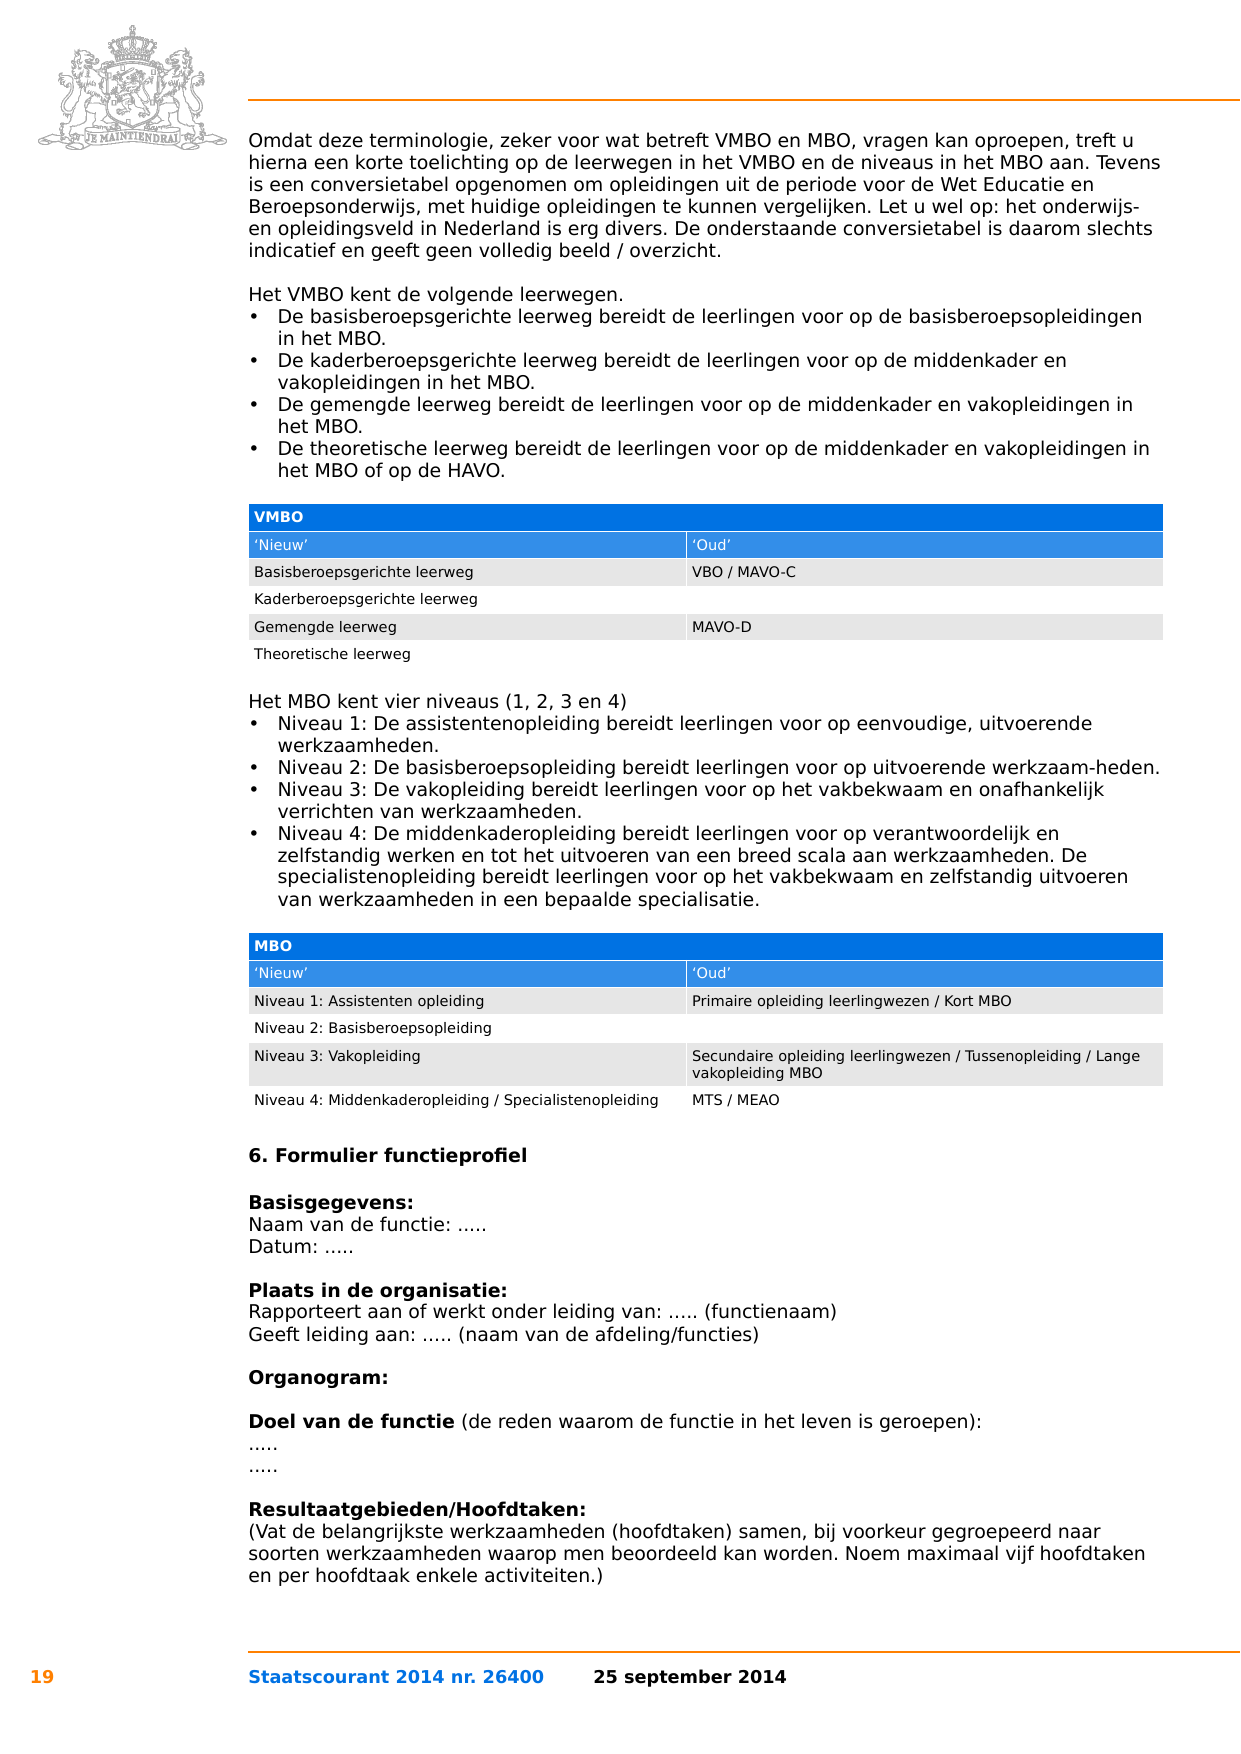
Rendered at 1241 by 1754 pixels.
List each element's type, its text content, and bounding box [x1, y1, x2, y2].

table_cell Gemengde leerweg [249, 614, 686, 640]
text Rapporteert aan of werkt onder leiding van: ..... (functienaam) [248, 1301, 1163, 1323]
table_cell ‘Oud’ [687, 532, 1163, 558]
table_cell Niveau 4: Middenkaderopleiding / Specialistenopleiding [249, 1087, 686, 1114]
text • De gemengde leerweg bereidt de leerlingen voor op de middenkader en vakopleidingen in het MBO. [248, 393, 1163, 437]
table_cell Basisberoepsgerichte leerweg [249, 559, 686, 586]
text Organogram: [248, 1367, 1163, 1389]
text Naam van de functie: ..... [248, 1214, 1163, 1236]
table_cell MTS / MEAO [687, 1087, 1163, 1114]
text • Niveau 1: De assistentenopleiding bereidt leerlingen voor op eenvoudige, uitvoerende werkzaamheden. [248, 713, 1163, 757]
table_cell Niveau 3: Vakopleiding [249, 1043, 686, 1086]
table_cell ‘Oud’ [687, 961, 1163, 987]
text Geeft leiding aan: ..... (naam van de afdeling/functies) [248, 1323, 1163, 1345]
text • Niveau 2: De basisberoepsopleiding bereidt leerlingen voor op uitvoerende werkzaam-heden. [248, 757, 1163, 778]
text (Vat de belangrijkste werkzaamheden (hoofdtaken) samen, bij voorkeur gegroepeerd naar soorten werkzaamheden waarop men beoordeeld kan worden. Noem maximaal vijf hoofdtaken en per hoofdtaak enkele activiteiten.) [248, 1521, 1163, 1587]
text ..... [248, 1433, 1163, 1455]
text Datum: ..... [248, 1236, 1163, 1258]
text • De theoretische leerweg bereidt de leerlingen voor op de middenkader en vakopleidingen in het MBO of op de HAVO. [248, 437, 1163, 481]
text Basisgegevens: [248, 1192, 1163, 1214]
table_header VMBO [249, 504, 1163, 531]
text Plaats in de organisatie: [248, 1279, 1163, 1301]
table_cell VBO / MAVO-C [687, 559, 1163, 613]
text • Niveau 4: De middenkaderopleiding bereidt leerlingen voor op verantwoordelijk en zelfstandig werken en tot het uitvoeren van een breed scala aan werkzaamheden. De specialistenopleiding bereidt leerlingen voor op het vakbekwaam en zelfstandig uitvoeren van werkzaamheden in een bepaalde specialisatie. [248, 822, 1163, 910]
table_cell Kaderberoepsgerichte leerweg [249, 587, 686, 613]
text ..... [248, 1455, 1163, 1477]
table_cell Niveau 1: Assistenten opleiding [249, 988, 686, 1014]
text Doel van de functie (de reden waarom de functie in het leven is geroepen): [248, 1411, 1163, 1433]
text • De basisberoepsgerichte leerweg bereidt de leerlingen voor op de basisberoepsopleidingen in het MBO. [248, 306, 1163, 349]
table_cell Theoretische leerweg [249, 641, 686, 668]
text Het VMBO kent de volgende leerwegen. [248, 284, 1163, 306]
text Omdat deze terminologie, zeker voor wat betreft VMBO en MBO, vragen kan oproepen, treft u hierna een korte toelichting op de leerwegen in het VMBO en de niveaus in het MBO aan. Tevens is een conversietabel opgenomen om opleidingen uit de periode voor de Wet Educatie en Beroepsonderwijs, met huidige opleidingen te kunnen vergelijken. Let u wel op: het onderwijs- en opleidingsveld in Nederland is erg divers. De onderstaande conversietabel is daarom slechts indicatief en geeft geen volledig beeld / overzicht. [248, 130, 1163, 262]
table_cell MAVO-D [687, 614, 1163, 668]
table_cell ‘Nieuw’ [249, 961, 686, 987]
table_cell ‘Nieuw’ [249, 532, 686, 558]
table_cell Niveau 2: Basisberoepsopleiding [249, 1016, 686, 1042]
picture [38, 25, 227, 150]
text Resultaatgebieden/Hoofdtaken: [248, 1499, 1163, 1521]
table_cell Secundaire opleiding leerlingwezen / Tussenopleiding / Lange vakopleiding MBO [687, 1043, 1163, 1086]
text • Niveau 3: De vakopleiding bereidt leerlingen voor op het vakbekwaam en onafhankelijk verrichten van werkzaamheden. [248, 778, 1163, 822]
text Het MBO kent vier niveaus (1, 2, 3 en 4) [248, 691, 1163, 713]
text • De kaderberoepsgerichte leerweg bereidt de leerlingen voor op de middenkader en vakopleidingen in het MBO. [248, 349, 1163, 393]
table_header MBO [249, 933, 1163, 960]
table_cell Primaire opleiding leerlingwezen / Kort MBO [687, 988, 1163, 1042]
subtitle 6. Formulier functieprofiel [248, 1145, 1163, 1167]
